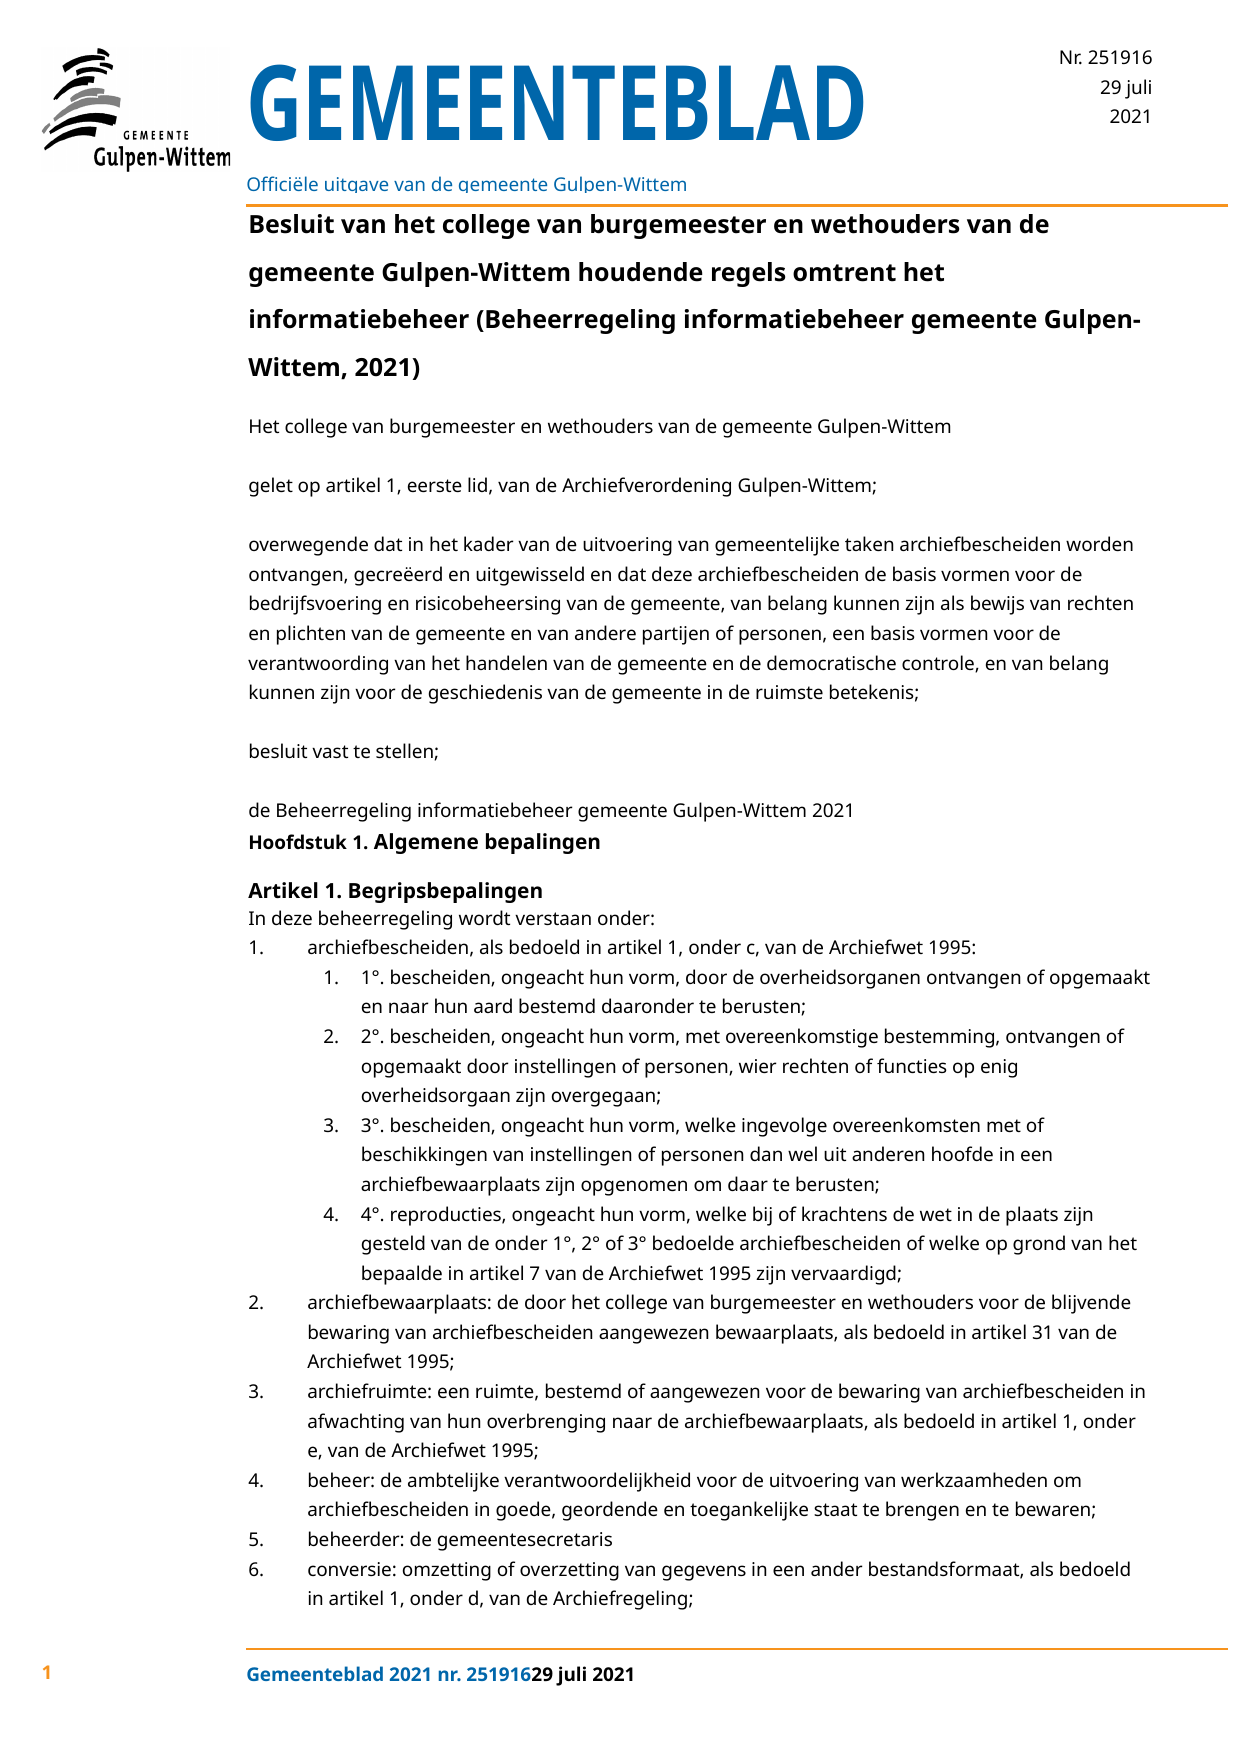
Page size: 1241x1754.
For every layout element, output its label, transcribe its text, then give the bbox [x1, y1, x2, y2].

list conversie: omzetting of overzetting van gegevens in een ander bestandsformaat, als bedoeld in artikel 1, onder d, van de Archiefregeling; [248, 1556, 1152, 1611]
text gelet op artikel 1, eerste lid, van de Archiefverordening Gulpen-Wittem; [248, 472, 1152, 498]
list 2°. bescheiden, ongeacht hun vorm, met overeenkomstige bestemming, ontvangen of opgemaakt door instellingen of personen, wier rechten of functies op enig overheidsorgaan zijn overgegaan; [323, 1023, 1152, 1108]
list archiefbewaarplaats: de door het college van burgemeester en wethouders voor de blijvende bewaring van archiefbescheiden aangewezen bewaarplaats, als bedoeld in artikel 31 van de Archiefwet 1995; [248, 1289, 1152, 1374]
picture [41, 47, 231, 172]
text Hoofdstuk 1. Algemene bepalingen [248, 827, 1152, 856]
text besluit vast te stellen; [248, 738, 1152, 764]
text Het college van burgemeester en wethouders van de gemeente Gulpen-Wittem [248, 413, 1152, 439]
list beheerder: de gemeentesecretaris [248, 1526, 1152, 1552]
text Artikel 1. Begripsbepalingen [248, 877, 1152, 905]
list 4°. reproducties, ongeacht hun vorm, welke bij of krachtens de wet in de plaats zijn gesteld van de onder 1°, 2° of 3° bedoelde archiefbescheiden of welke op grond van het bepaalde in artikel 7 van de Archiefwet 1995 zijn vervaardigd; [323, 1201, 1152, 1286]
text de Beheerregeling informatiebeheer gemeente Gulpen-Wittem 2021 [248, 798, 1152, 823]
text Besluit van het college van burgemeester en wethouders van de gemeente Gulpen-Wittem houdende regels omtrent het informatiebeheer (Beheerregeling informatiebeheer gemeente Gulpen-Wittem, 2021) [248, 207, 1152, 384]
list archiefruimte: een ruimte, bestemd of aangewezen voor de bewaring van archiefbescheiden in afwachting van hun overbrenging naar de archiefbewaarplaats, als bedoeld in artikel 1, onder e, van de Archiefwet 1995; [248, 1378, 1152, 1463]
text In deze beheerregeling wordt verstaan onder: [248, 905, 1152, 931]
list archiefbescheiden, als bedoeld in artikel 1, onder c, van de Archiefwet 1995: [248, 934, 1152, 960]
list 3°. bescheiden, ongeacht hun vorm, welke ingevolge overeenkomsten met of beschikkingen van instellingen of personen dan wel uit anderen hoofde in een archiefbewaarplaats zijn opgenomen om daar te berusten; [323, 1112, 1152, 1197]
list 1°. bescheiden, ongeacht hun vorm, door de overheidsorganen ontvangen of opgemaakt en naar hun aard bestemd daaronder te berusten; [323, 964, 1152, 1019]
text overwegende dat in het kader van de uitvoering van gemeentelijke taken archiefbescheiden worden ontvangen, gecreëerd en uitgewisseld en dat deze archiefbescheiden de basis vormen voor de bedrijfsvoering en risicobeheersing van de gemeente, van belang kunnen zijn als bewijs van rechten en plichten van de gemeente en van andere partijen of personen, een basis vormen voor de verantwoording van het handelen van de gemeente en de democratische controle, en van belang kunnen zijn voor de geschiedenis van de gemeente in de ruimste betekenis; [248, 531, 1152, 705]
list beheer: de ambtelijke verantwoordelijkheid voor de uitvoering van werkzaamheden om archiefbescheiden in goede, geordende en toegankelijke staat te brengen en te bewaren; [248, 1467, 1152, 1522]
